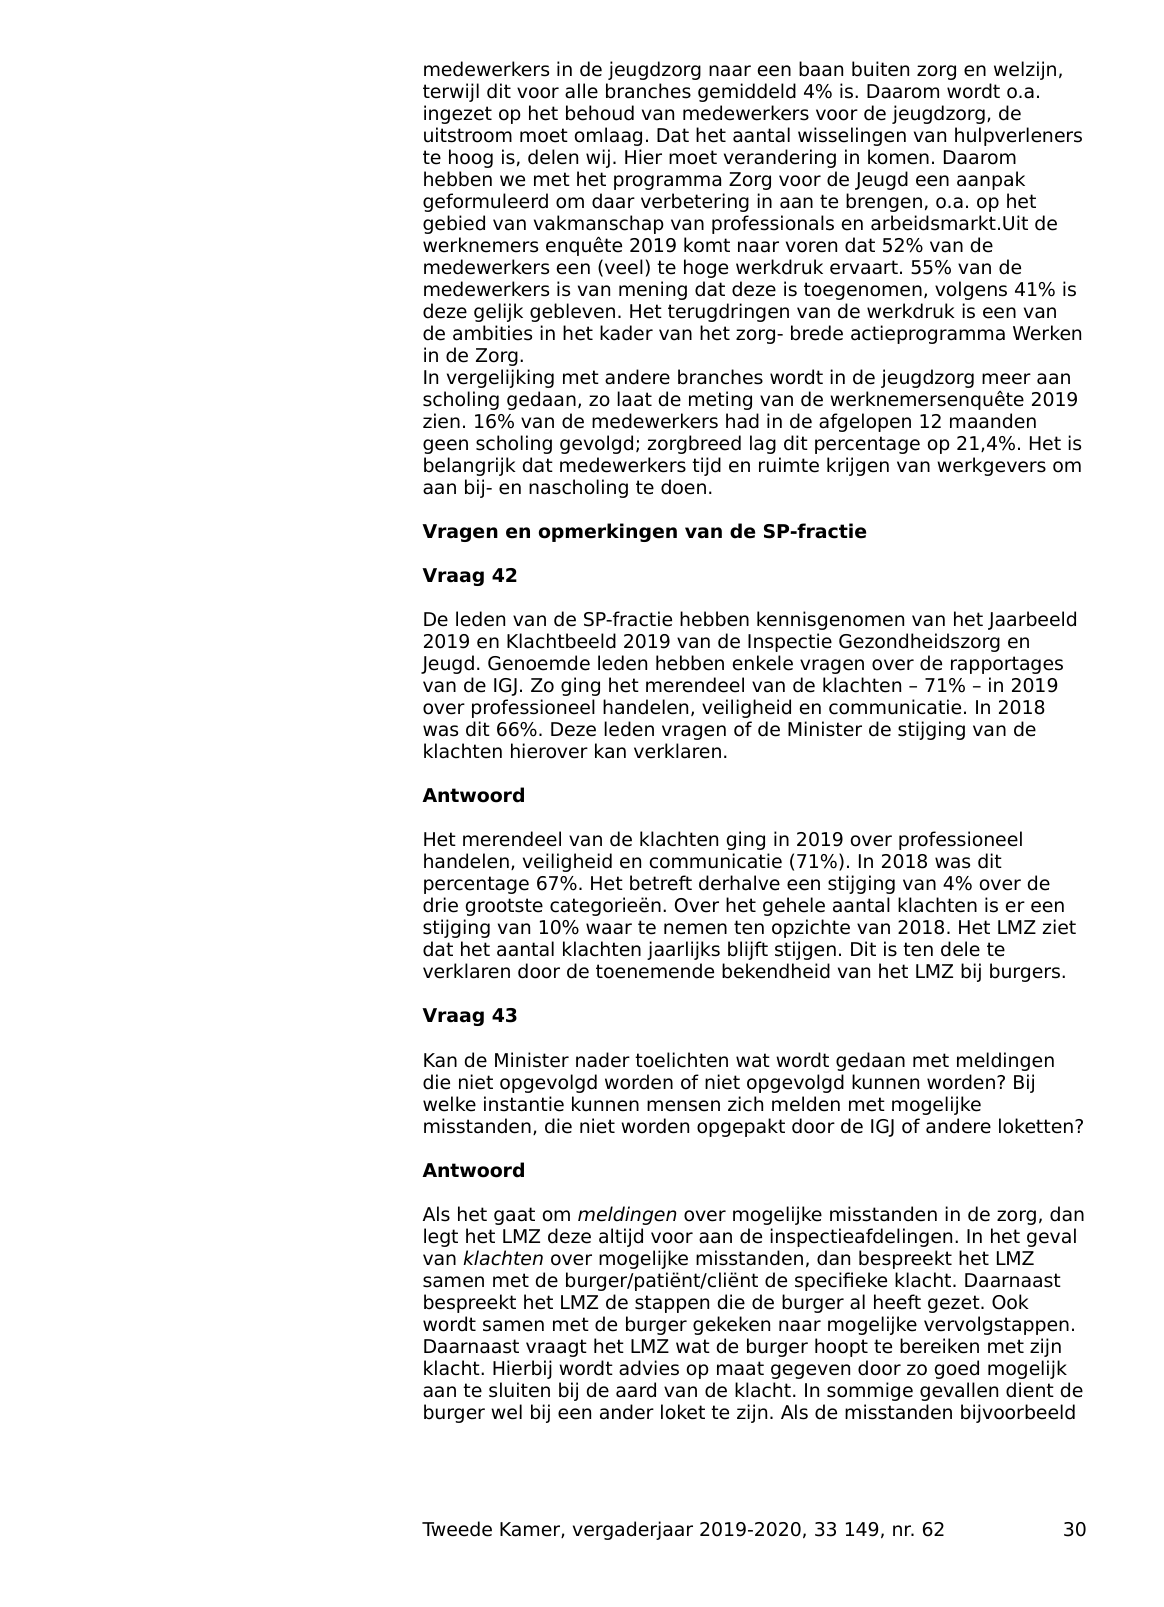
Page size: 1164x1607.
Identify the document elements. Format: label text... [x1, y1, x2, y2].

text Het merendeel van de klachten ging in 2019 over professioneel handelen, veiligheid en communicatie (71%). In 2018 was dit percentage 67%. Het betreft derhalve een stijging van 4% over de drie grootste categorieën. Over het gehele aantal klachten is er een stijging van 10% waar te nemen ten opzichte van 2018. Het LMZ ziet dat het aantal klachten jaarlijks blijft stijgen. Dit is ten dele te verklaren door de toenemende bekendheid van het LMZ bij burgers. [422, 829, 1087, 983]
text medewerkers in de jeugdzorg naar een baan buiten zorg en welzijn, terwijl dit voor alle branches gemiddeld 4% is. Daarom wordt o.a. ingezet op het behoud van medewerkers voor de jeugdzorg, de uitstroom moet omlaag. Dat het aantal wisselingen van hulpverleners te hoog is, delen wij. Hier moet verandering in komen. Daarom hebben we met het programma Zorg voor de Jeugd een aanpak geformuleerd om daar verbetering in aan te brengen, o.a. op het gebied van vakmanschap van professionals en arbeidsmarkt.Uit de werknemers enquête 2019 komt naar voren dat 52% van de medewerkers een (veel) te hoge werkdruk ervaart. 55% van de medewerkers is van mening dat deze is toegenomen, volgens 41% is deze gelijk gebleven. Het terugdringen van de werkdruk is een van de ambities in het kader van het zorg- brede actieprogramma Werken in de Zorg. [422, 59, 1087, 367]
subtitle Antwoord [422, 1160, 1087, 1182]
subtitle Vraag 43 [422, 1005, 1087, 1027]
text De leden van de SP-fractie hebben kennisgenomen van het Jaarbeeld 2019 en Klachtbeeld 2019 van de Inspectie Gezondheidszorg en Jeugd. Genoemde leden hebben enkele vragen over de rapportages van de IGJ. Zo ging het merendeel van de klachten – 71% – in 2019 over professioneel handelen, veiligheid en communicatie. In 2018 was dit 66%. Deze leden vragen of de Minister de stijging van de klachten hierover kan verklaren. [422, 609, 1087, 763]
subtitle Vragen en opmerkingen van de SP-fractie [422, 521, 1087, 543]
text Kan de Minister nader toelichten wat wordt gedaan met meldingen die niet opgevolgd worden of niet opgevolgd kunnen worden? Bij welke instantie kunnen mensen zich melden met mogelijke misstanden, die niet worden opgepakt door de IGJ of andere loketten? [422, 1049, 1087, 1137]
subtitle Antwoord [422, 785, 1087, 807]
text Als het gaat om meldingen over mogelijke misstanden in de zorg, dan legt het LMZ deze altijd voor aan de inspectieafdelingen. In het geval van klachten over mogelijke misstanden, dan bespreekt het LMZ samen met de burger/patiënt/cliënt de specifieke klacht. Daarnaast bespreekt het LMZ de stappen die de burger al heeft gezet. Ook wordt samen met de burger gekeken naar mogelijke vervolgstappen. Daarnaast vraagt het LMZ wat de burger hoopt te bereiken met zijn klacht. Hierbij wordt advies op maat gegeven door zo goed mogelijk aan te sluiten bij de aard van de klacht. In sommige gevallen dient de burger wel bij een ander loket te zijn. Als de misstanden bijvoorbeeld [422, 1204, 1087, 1424]
text In vergelijking met andere branches wordt in de jeugdzorg meer aan scholing gedaan, zo laat de meting van de werknemersenquête 2019 zien. 16% van de medewerkers had in de afgelopen 12 maanden geen scholing gevolgd; zorgbreed lag dit percentage op 21,4%. Het is belangrijk dat medewerkers tijd en ruimte krijgen van werkgevers om aan bij- en nascholing te doen. [422, 367, 1087, 499]
subtitle Vraag 42 [422, 565, 1087, 587]
